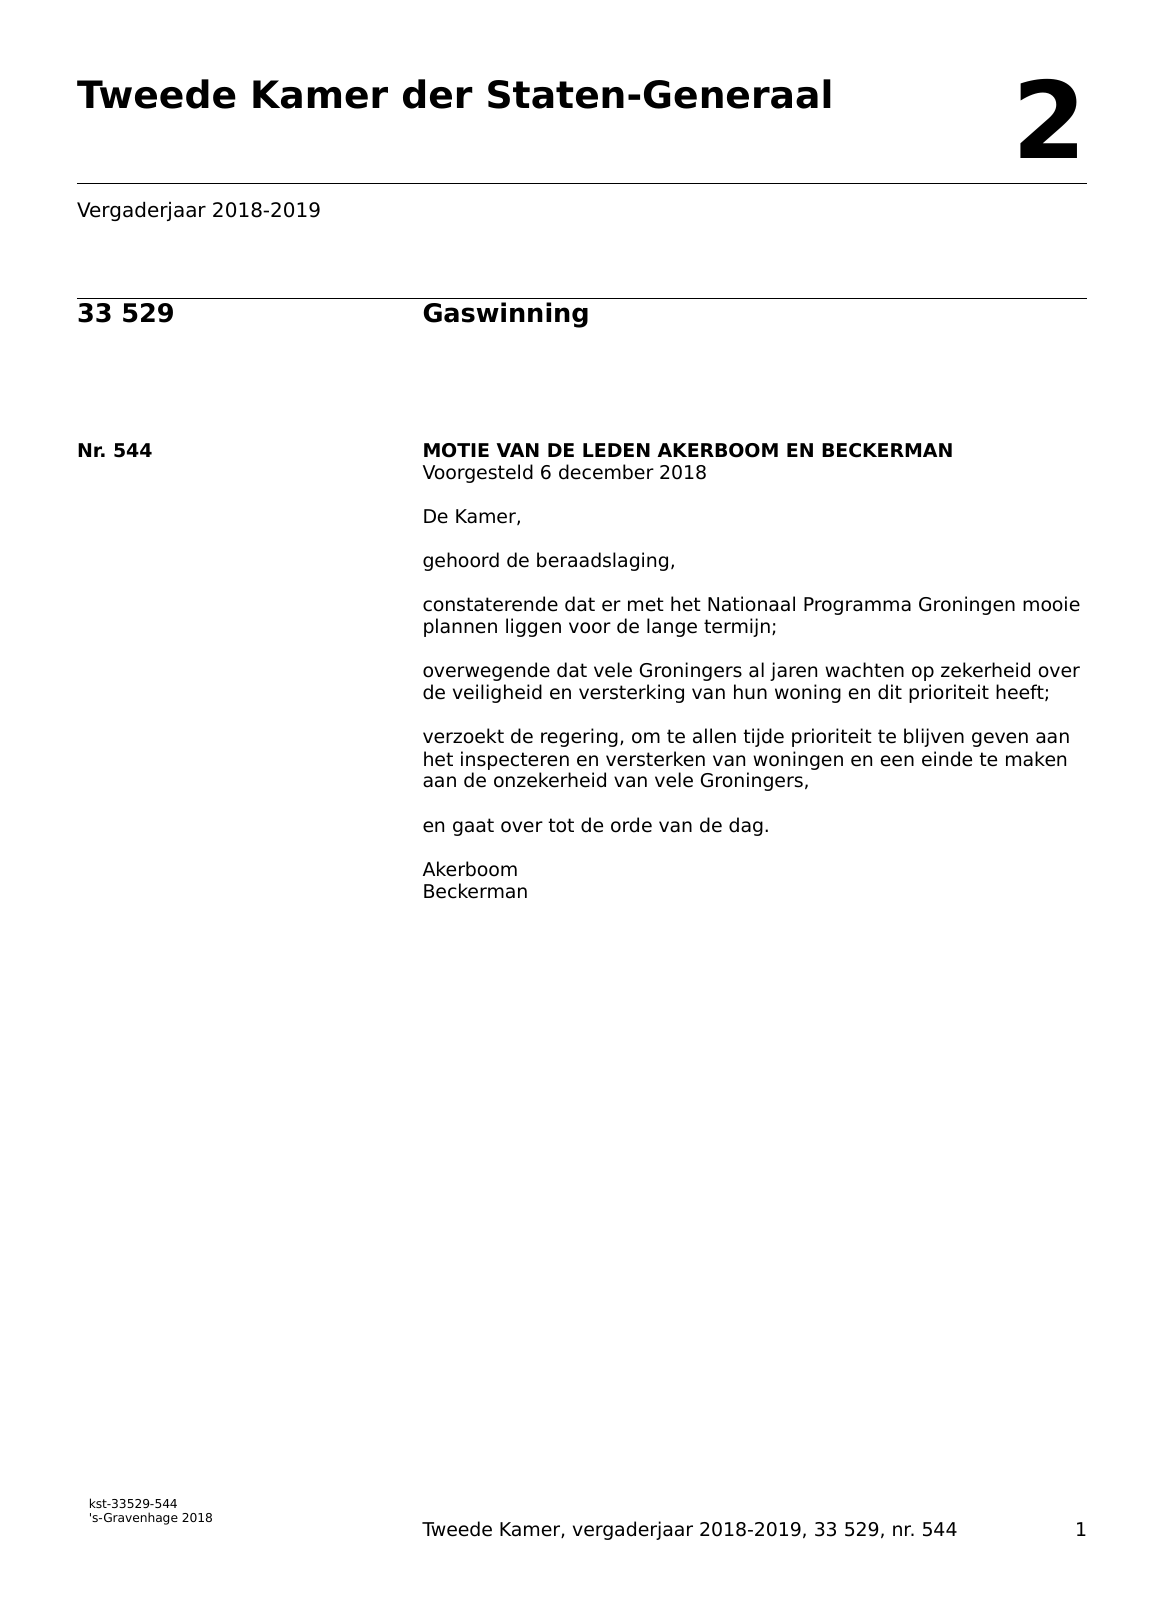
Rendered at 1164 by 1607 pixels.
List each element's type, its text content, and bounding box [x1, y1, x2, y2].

table_header Tweede Kamer der Staten-Generaal [77, 59, 886, 183]
table_cell Vergaderjaar 2018-2019 [77, 184, 1087, 298]
text Voorgesteld 6 december 2018 [422, 462, 1087, 484]
subtitle 33 529 Gaswinning [77, 299, 1087, 329]
text Beckerman [422, 881, 1087, 903]
text overwegende dat vele Groningers al jaren wachten op zekerheid over de veiligheid en versterking van hun woning en dit prioriteit heeft; [422, 660, 1087, 704]
text en gaat over tot de orde van de dag. [422, 814, 1087, 837]
text De Kamer, [422, 506, 1087, 528]
text constaterende dat er met het Nationaal Programma Groningen mooie plannen liggen voor de lange termijn; [422, 594, 1087, 638]
text Akerboom [422, 859, 1087, 881]
text kst-33529-544 [88, 1497, 323, 1511]
table_header 2 [886, 59, 1087, 183]
text 's-Gravenhage 2018 [88, 1511, 323, 1525]
subtitle Nr. 544 MOTIE VAN DE LEDEN AKERBOOM EN BECKERMAN [77, 440, 1087, 462]
text gehoord de beraadslaging, [422, 550, 1087, 572]
text verzoekt de regering, om te allen tijde prioriteit te blijven geven aan het inspecteren en versterken van woningen en een einde te maken aan de onzekerheid van vele Groningers, [422, 726, 1087, 792]
